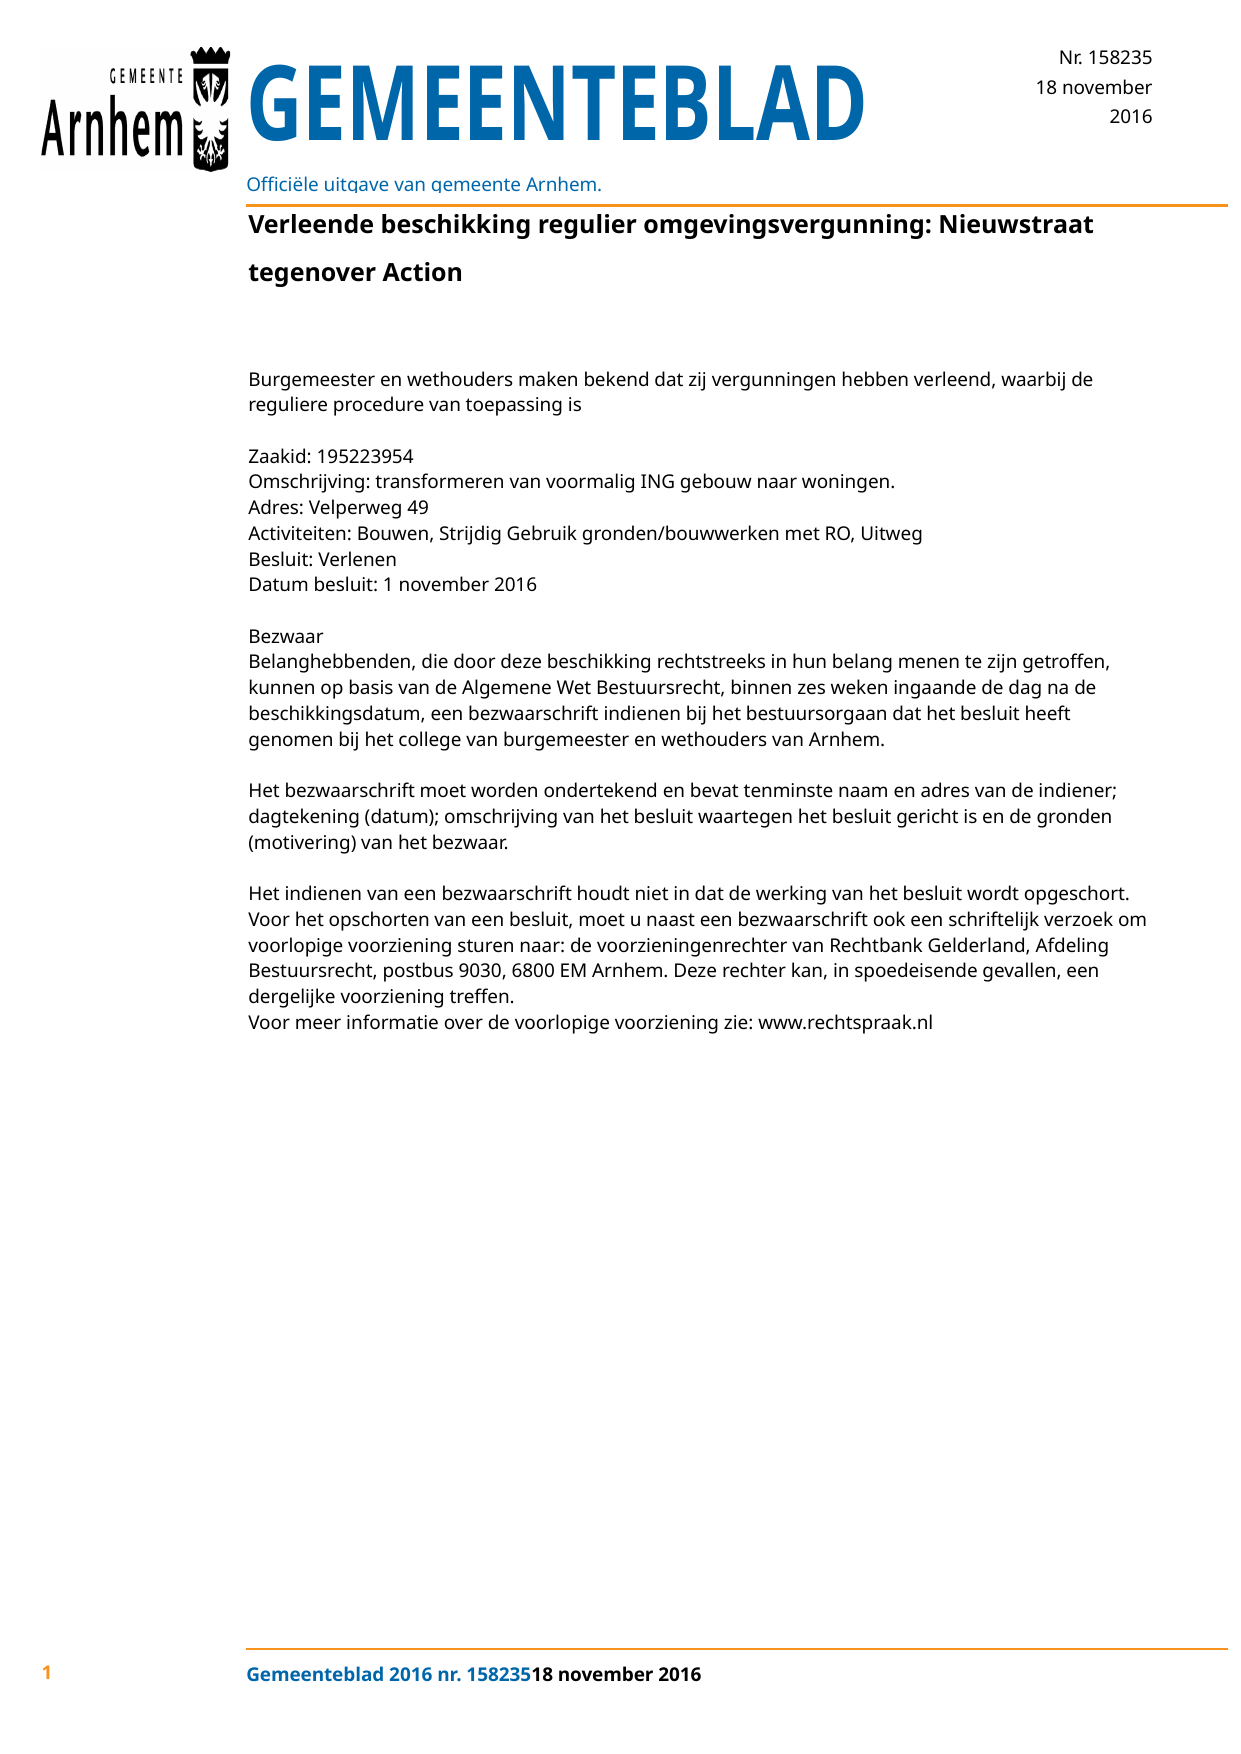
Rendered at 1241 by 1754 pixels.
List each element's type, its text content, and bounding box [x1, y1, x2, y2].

text Adres: Velperweg 49 [248, 494, 1152, 520]
text Belanghebbenden, die door deze beschikking rechtstreeks in hun belang menen te zijn getroffen, kunnen op basis van de Algemene Wet Bestuursrecht, binnen zes weken ingaande de dag na de beschikkingsdatum, een bezwaarschrift indienen bij het bestuursorgaan dat het besluit heeft genomen bij het college van burgemeester en wethouders van Arnhem. [248, 649, 1152, 752]
picture [41, 47, 231, 172]
text Zaakid: 195223954 [248, 443, 1152, 469]
text Het bezwaarschrift moet worden ondertekend en bevat tenminste naam en adres van de indiener; dagtekening (datum); omschrijving van het besluit waartegen het besluit gericht is en de gronden (motivering) van het bezwaar. [248, 777, 1152, 854]
text Het indienen van een bezwaarschrift houdt niet in dat de werking van het besluit wordt opgeschort. Voor het opschorten van een besluit, moet u naast een bezwaarschrift ook een schriftelijk verzoek om voorlopige voorziening sturen naar: de voorzieningenrechter van Rechtbank Gelderland, Afdeling Bestuursrecht, postbus 9030, 6800 EM Arnhem. Deze rechter kan, in spoedeisende gevallen, een dergelijke voorziening treffen. [248, 880, 1152, 1009]
text Verleende beschikking regulier omgevingsvergunning: Nieuwstraat tegenover Action [248, 207, 1152, 288]
text Activiteiten: Bouwen, Strijdig Gebruik gronden/bouwwerken met RO, Uitweg [248, 520, 1152, 546]
text Voor meer informatie over de voorlopige voorziening zie: www.rechtspraak.nl [248, 1009, 1152, 1035]
text Bezwaar [248, 623, 1152, 649]
text Besluit: Verlenen [248, 546, 1152, 572]
text Datum besluit: 1 november 2016 [248, 572, 1152, 597]
text Burgemeester en wethouders maken bekend dat zij vergunningen hebben verleend, waarbij de reguliere procedure van toepassing is [248, 366, 1152, 417]
text Omschrijving: transformeren van voormalig ING gebouw naar woningen. [248, 469, 1152, 494]
